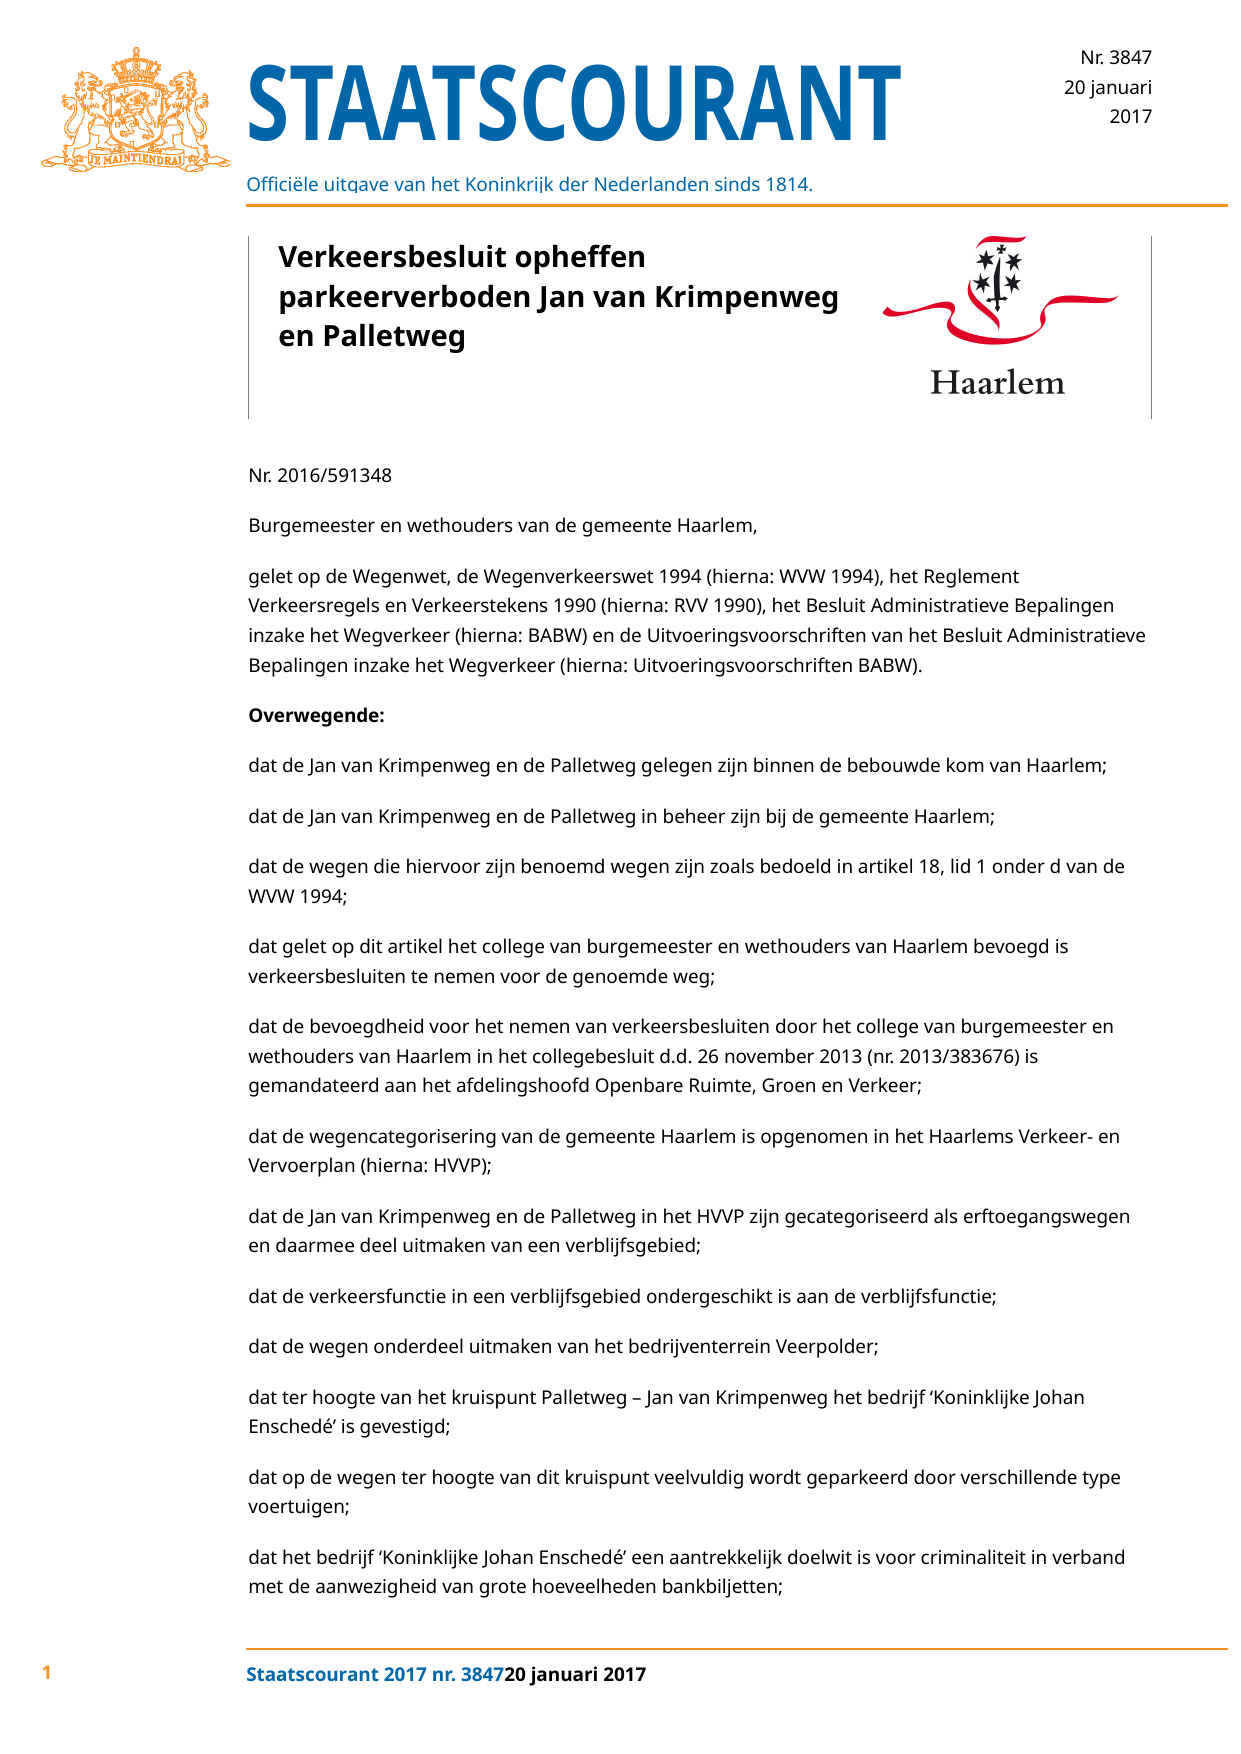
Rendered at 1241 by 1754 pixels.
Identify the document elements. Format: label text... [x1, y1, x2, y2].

text dat de wegen onderdeel uitmaken van het bedrijventerrein Veerpolder; [248, 1333, 1152, 1359]
text Burgemeester en wethouders van de gemeente Haarlem, [248, 513, 1152, 538]
text dat de wegencategorisering van de gemeente Haarlem is opgenomen in het Haarlems Verkeer- en Vervoerplan (hierna: HVVP); [248, 1123, 1152, 1178]
picture [41, 47, 231, 172]
picture [882, 236, 1119, 394]
text gelet op de Wegenwet, de Wegenverkeerswet 1994 (hierna: WVW 1994), het Reglement Verkeersregels en Verkeerstekens 1990 (hierna: RVV 1990), het Besluit Administratieve Bepalingen inzake het Wegverkeer (hierna: BABW) en de Uitvoeringsvoorschriften van het Besluit Administratieve Bepalingen inzake het Wegverkeer (hierna: Uitvoeringsvoorschriften BABW). [248, 563, 1152, 677]
table_header [850, 236, 1151, 419]
text dat de Jan van Krimpenweg en de Palletweg gelegen zijn binnen de bebouwde kom van Haarlem; [248, 753, 1152, 778]
text dat de wegen die hiervoor zijn benoemd wegen zijn zoals bedoeld in artikel 18, lid 1 onder d van de WVW 1994; [248, 853, 1152, 909]
table_header Verkeersbesluit opheffen parkeerverboden Jan van Krimpenweg en Palletweg [249, 236, 850, 419]
text dat gelet op dit artikel het college van burgemeester en wethouders van Haarlem bevoegd is verkeersbesluiten te nemen voor de genoemde weg; [248, 933, 1152, 989]
text Overwegende: [248, 702, 1152, 728]
text dat de Jan van Krimpenweg en de Palletweg in beheer zijn bij de gemeente Haarlem; [248, 803, 1152, 829]
text dat de Jan van Krimpenweg en de Palletweg in het HVVP zijn gecategoriseerd als erftoegangswegen en daarmee deel uitmaken van een verblijfsgebied; [248, 1203, 1152, 1258]
text dat het bedrijf ‘Koninklijke Johan Enschedé’ een aantrekkelijk doelwit is voor criminaliteit in verband met de aanwezigheid van grote hoeveelheden bankbiljetten; [248, 1544, 1152, 1599]
text dat op de wegen ter hoogte van dit kruispunt veelvuldig wordt geparkeerd door verschillende type voertuigen; [248, 1464, 1152, 1519]
text Nr. 2016/591348 [248, 462, 1152, 488]
text dat de bevoegdheid voor het nemen van verkeersbesluiten door het college van burgemeester en wethouders van Haarlem in het collegebesluit d.d. 26 november 2013 (nr. 2013/383676) is gemandateerd aan het afdelingshoofd Openbare Ruimte, Groen en Verkeer; [248, 1013, 1152, 1098]
text dat de verkeersfunctie in een verblijfsgebied ondergeschikt is aan de verblijfsfunctie; [248, 1283, 1152, 1309]
text dat ter hoogte van het kruispunt Palletweg – Jan van Krimpenweg het bedrijf ‘Koninklijke Johan Enschedé’ is gevestigd; [248, 1384, 1152, 1439]
